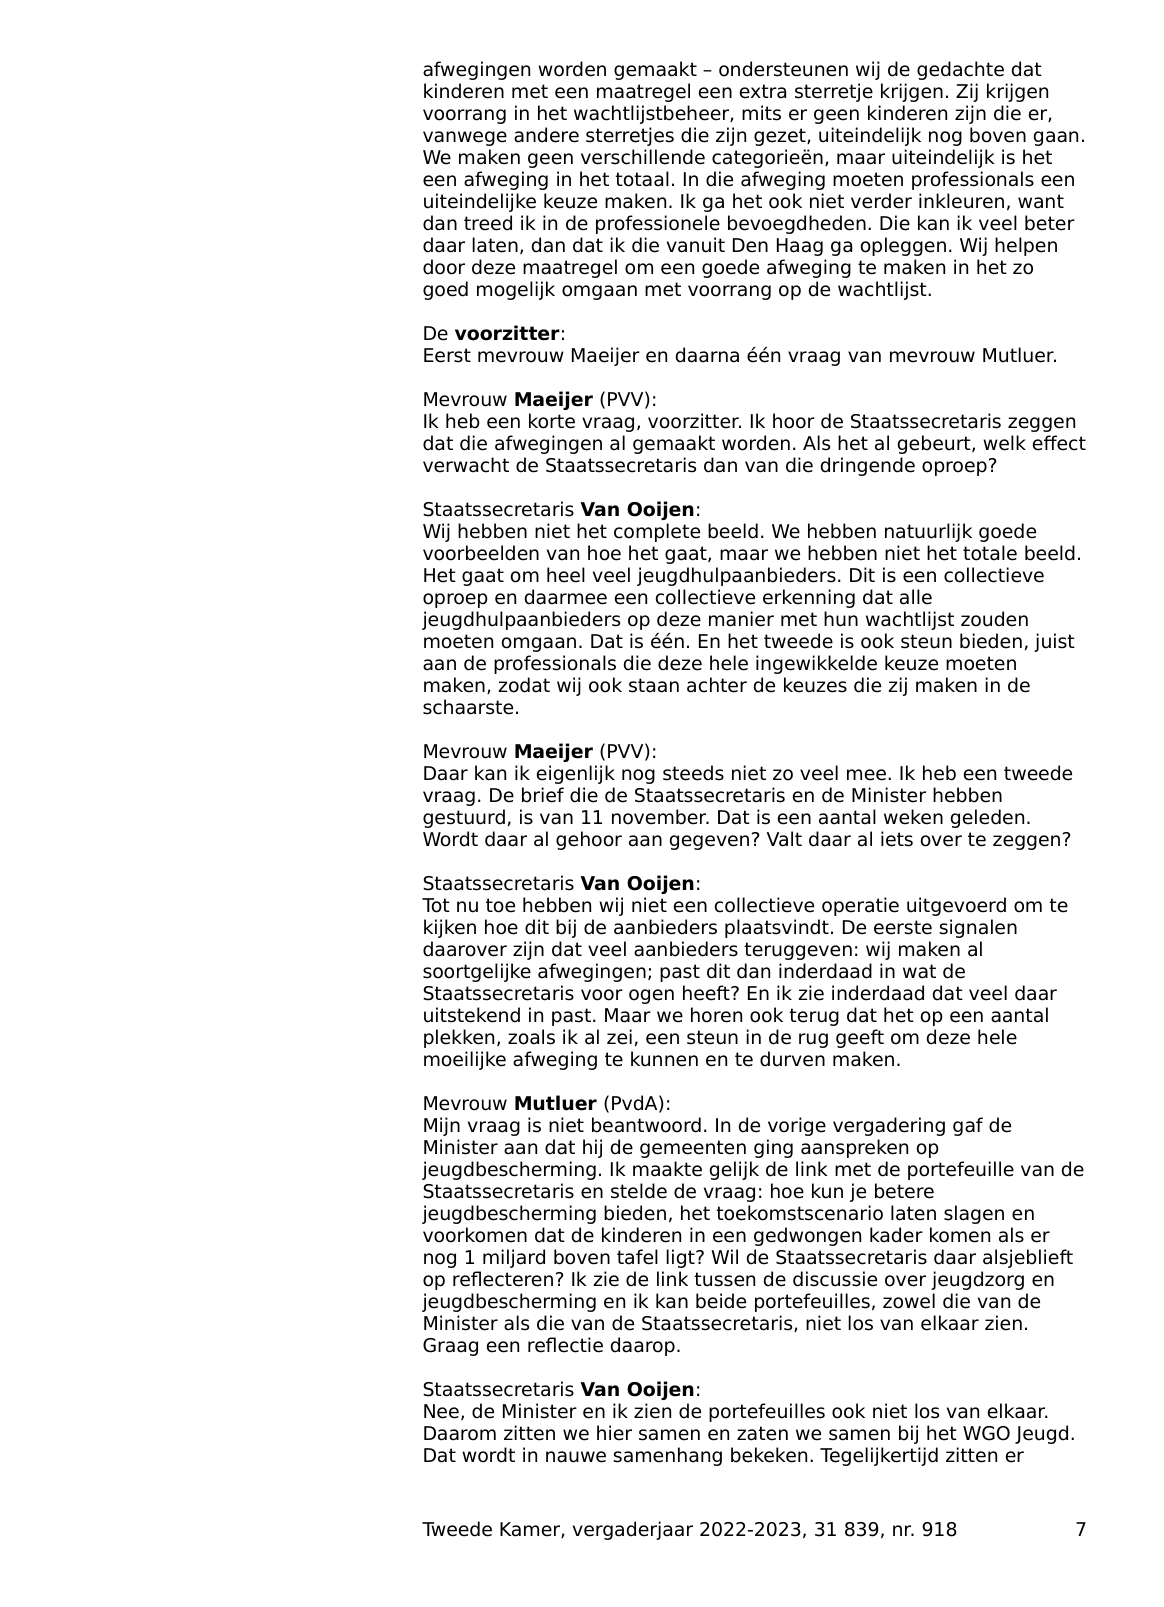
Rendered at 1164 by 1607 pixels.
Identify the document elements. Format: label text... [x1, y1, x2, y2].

text Wij hebben niet het complete beeld. We hebben natuurlijk goede voorbeelden van hoe het gaat, maar we hebben niet het totale beeld. Het gaat om heel veel jeugdhulpaanbieders. Dit is een collectieve oproep en daarmee een collectieve erkenning dat alle jeugdhulpaanbieders op deze manier met hun wachtlijst zouden moeten omgaan. Dat is één. En het tweede is ook steun bieden, juist aan de professionals die deze hele ingewikkelde keuze moeten maken, zodat wij ook staan achter de keuzes die zij maken in de schaarste. [422, 521, 1087, 719]
text Daar kan ik eigenlijk nog steeds niet zo veel mee. Ik heb een tweede vraag. De brief die de Staatssecretaris en de Minister hebben gestuurd, is van 11 november. Dat is een aantal weken geleden. Wordt daar al gehoor aan gegeven? Valt daar al iets over te zeggen? [422, 763, 1087, 851]
text Mevrouw Maeijer (PVV): [422, 741, 1087, 763]
text Tot nu toe hebben wij niet een collectieve operatie uitgevoerd om te kijken hoe dit bij de aanbieders plaatsvindt. De eerste signalen daarover zijn dat veel aanbieders teruggeven: wij maken al soortgelijke afwegingen; past dit dan inderdaad in wat de Staatssecretaris voor ogen heeft? En ik zie inderdaad dat veel daar uitstekend in past. Maar we horen ook terug dat het op een aantal plekken, zoals ik al zei, een steun in de rug geeft om deze hele moeilijke afweging te kunnen en te durven maken. [422, 895, 1087, 1071]
text afwegingen worden gemaakt – ondersteunen wij de gedachte dat kinderen met een maatregel een extra sterretje krijgen. Zij krijgen voorrang in het wachtlijstbeheer, mits er geen kinderen zijn die er, vanwege andere sterretjes die zijn gezet, uiteindelijk nog boven gaan. We maken geen verschillende categorieën, maar uiteindelijk is het een afweging in het totaal. In die afweging moeten professionals een uiteindelijke keuze maken. Ik ga het ook niet verder inkleuren, want dan treed ik in de professionele bevoegdheden. Die kan ik veel beter daar laten, dan dat ik die vanuit Den Haag ga opleggen. Wij helpen door deze maatregel om een goede afweging te maken in het zo goed mogelijk omgaan met voorrang op de wachtlijst. [422, 59, 1087, 301]
text Mijn vraag is niet beantwoord. In de vorige vergadering gaf de Minister aan dat hij de gemeenten ging aanspreken op jeugdbescherming. Ik maakte gelijk de link met de portefeuille van de Staatssecretaris en stelde de vraag: hoe kun je betere jeugdbescherming bieden, het toekomstscenario laten slagen en voorkomen dat de kinderen in een gedwongen kader komen als er nog 1 miljard boven tafel ligt? Wil de Staatssecretaris daar alsjeblieft op reflecteren? Ik zie de link tussen de discussie over jeugdzorg en jeugdbescherming en ik kan beide portefeuilles, zowel die van de Minister als die van de Staatssecretaris, niet los van elkaar zien. Graag een reflectie daarop. [422, 1115, 1087, 1357]
text Ik heb een korte vraag, voorzitter. Ik hoor de Staatssecretaris zeggen dat die afwegingen al gemaakt worden. Als het al gebeurt, welk effect verwacht de Staatssecretaris dan van die dringende oproep? [422, 411, 1087, 477]
text Mevrouw Mutluer (PvdA): [422, 1093, 1087, 1115]
text Staatssecretaris Van Ooijen: [422, 873, 1087, 895]
text Mevrouw Maeijer (PVV): [422, 389, 1087, 411]
text De voorzitter: [422, 323, 1087, 345]
text Staatssecretaris Van Ooijen: [422, 499, 1087, 521]
text Staatssecretaris Van Ooijen: [422, 1379, 1087, 1401]
text Nee, de Minister en ik zien de portefeuilles ook niet los van elkaar. Daarom zitten we hier samen en zaten we samen bij het WGO Jeugd. Dat wordt in nauwe samenhang bekeken. Tegelijkertijd zitten er [422, 1401, 1087, 1467]
text Eerst mevrouw Maeijer en daarna één vraag van mevrouw Mutluer. [422, 345, 1087, 367]
